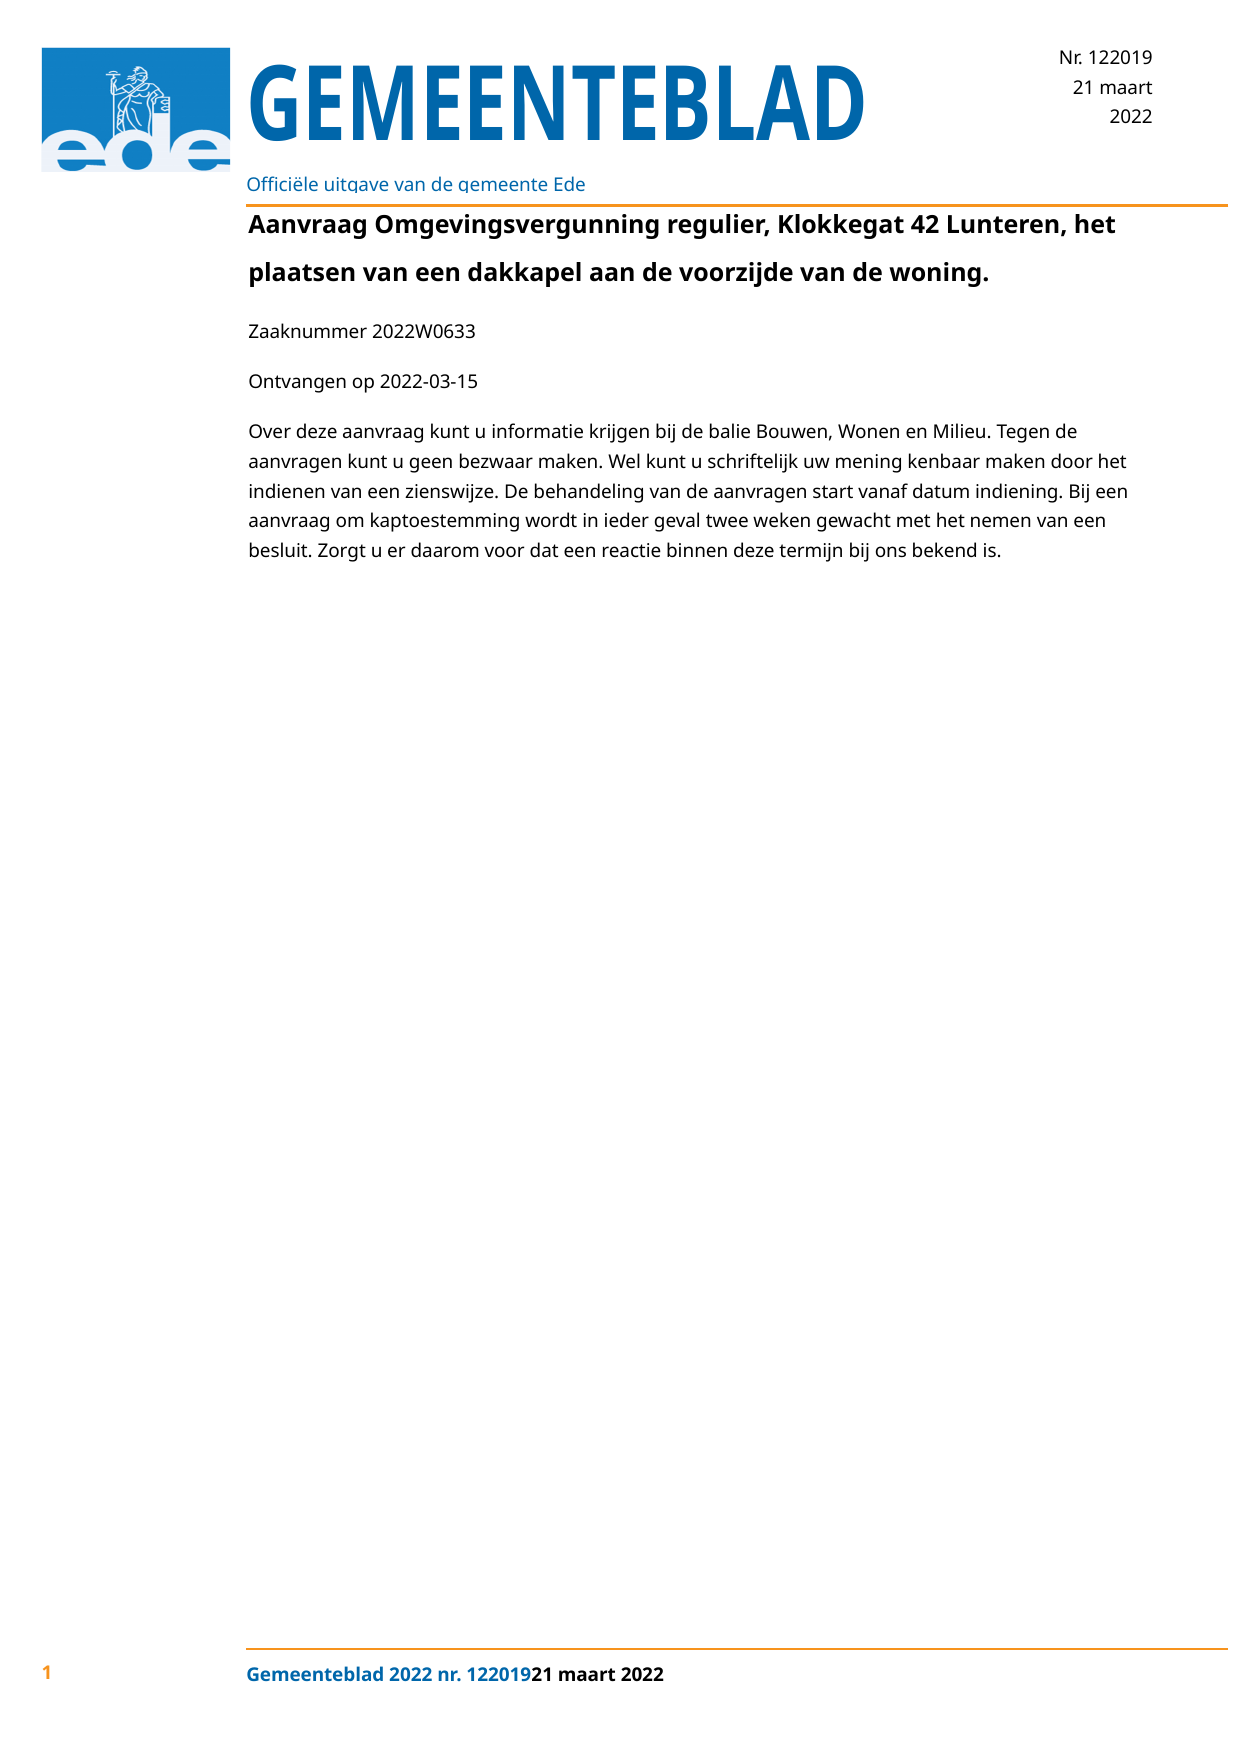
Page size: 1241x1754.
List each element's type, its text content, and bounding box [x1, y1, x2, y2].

text Aanvraag Omgevingsvergunning regulier, Klokkegat 42 Lunteren, het plaatsen van een dakkapel aan de voorzijde van de woning. [248, 207, 1152, 288]
text Over deze aanvraag kunt u informatie krijgen bij de balie Bouwen, Wonen en Milieu. Tegen de aanvragen kunt u geen bezwaar maken. Wel kunt u schriftelijk uw mening kenbaar maken door het indienen van een zienswijze. De behandeling van de aanvragen start vanaf datum indiening. Bij een aanvraag om kaptoestemming wordt in ieder geval twee weken gewacht met het nemen van een besluit. Zorgt u er daarom voor dat een reactie binnen deze termijn bij ons bekend is. [248, 419, 1152, 563]
text Zaaknummer 2022W0633 [248, 318, 1152, 344]
picture [41, 47, 231, 172]
text Ontvangen op 2022-03-15 [248, 368, 1152, 394]
